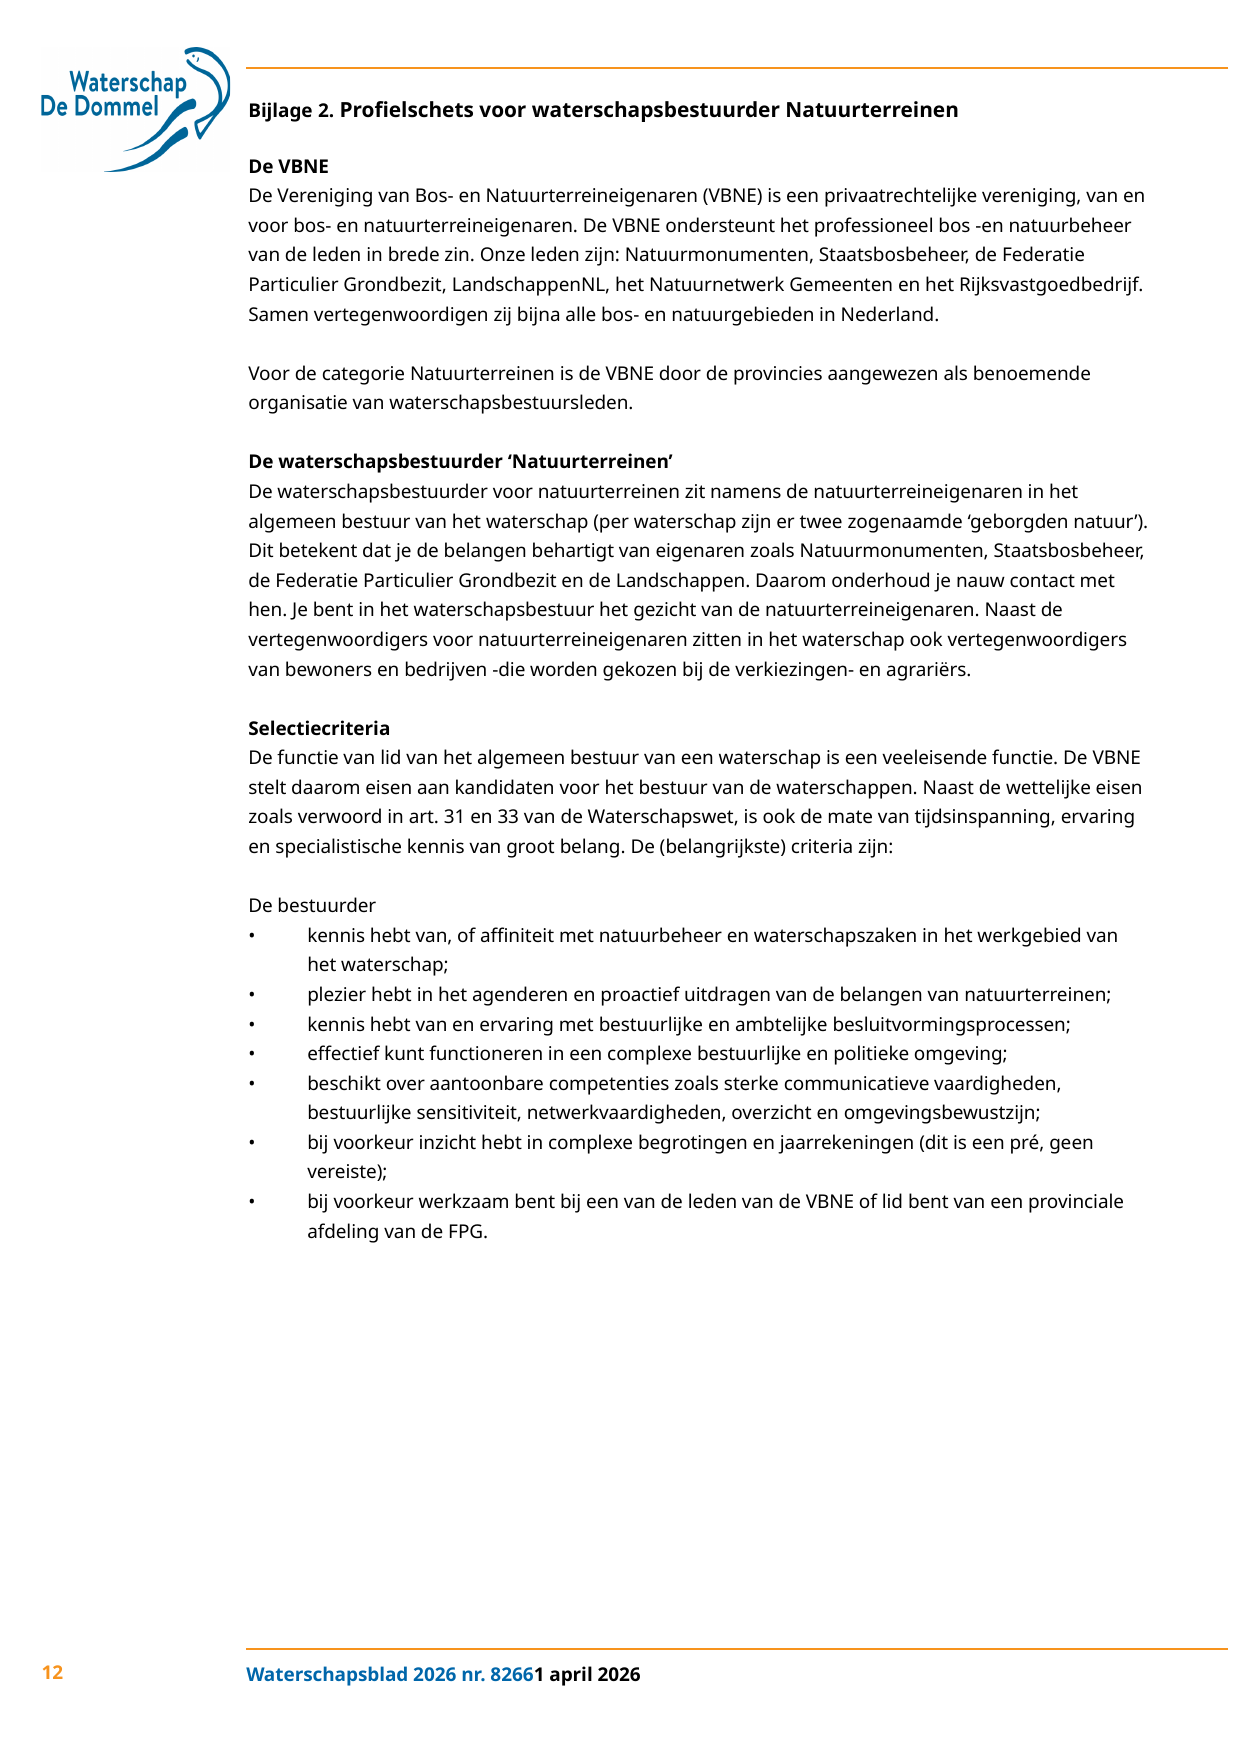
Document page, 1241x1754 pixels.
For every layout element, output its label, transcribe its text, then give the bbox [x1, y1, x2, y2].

picture [204, 47, 231, 76]
picture [198, 118, 210, 131]
list kennis hebt van en ervaring met bestuurlijke en ambtelijke besluitvormingsprocessen; [248, 1011, 1152, 1037]
text Selectiecriteria [248, 715, 1152, 741]
list bij voorkeur werkzaam bent bij een van de leden van de VBNE of lid bent van een provinciale afdeling van de FPG. [248, 1188, 1152, 1244]
text De waterschapsbestuurder voor natuurterreinen zit namens de natuurterreineigenaren in het algemeen bestuur van het waterschap (per waterschap zijn er twee zogenaamde ‘geborgden natuur’). Dit betekent dat je de belangen behartigt van eigenaren zoals Natuurmonumenten, Staatsbosbeheer, de Federatie Particulier Grondbezit en de Landschappen. Daarom onderhoud je nauw contact met hen. Je bent in het waterschapsbestuur het gezicht van de natuurterreineigenaren. Naast de vertegenwoordigers voor natuurterreineigenaren zitten in het waterschap ook vertegenwoordigers van bewoners en bedrijven -die worden gekozen bij de verkiezingen- en agrariërs. [248, 478, 1152, 682]
text De functie van lid van het algemeen bestuur van een waterschap is een veeleisende functie. De VBNE stelt daarom eisen aan kandidaten voor het bestuur van de waterschappen. Naast de wettelijke eisen zoals verwoord in art. 31 en 33 van de Waterschapswet, is ook de mate van tijdsinspanning, ervaring en specialistische kennis van groot belang. De (belangrijkste) criteria zijn: [248, 744, 1152, 859]
text De VBNE [248, 153, 1152, 179]
text De bestuurder [248, 892, 1152, 918]
text De waterschapsbestuurder ‘Natuurterreinen’ [248, 449, 1152, 474]
list bij voorkeur inzicht hebt in complexe begrotingen en jaarrekeningen (dit is een pré, geen vereiste); [248, 1129, 1152, 1184]
list beschikt over aantoonbare competenties zoals sterke communicatieve vaardigheden, bestuurlijke sensitiviteit, netwerkvaardigheden, overzicht en omgevingsbewustzijn; [248, 1070, 1152, 1125]
text Voor de categorie Natuurterreinen is de VBNE door de provincies aangewezen als benoemende organisatie van waterschapsbestuursleden. [248, 360, 1152, 415]
text De Vereniging van Bos- en Natuurterreineigenaren (VBNE) is een privaatrechtelijke vereniging, van en voor bos- en natuurterreineigenaren. De VBNE ondersteunt het professioneel bos -en natuurbeheer van de leden in brede zin. Onze leden zijn: Natuurmonumenten, Staatsbosbeheer, de Federatie Particulier Grondbezit, LandschappenNL, het Natuurnetwerk Gemeenten en het Rijksvastgoedbedrijf. Samen vertegenwoordigen zij bijna alle bos- en natuurgebieden in Nederland. [248, 182, 1152, 327]
list kennis hebt van, of affiniteit met natuurbeheer en waterschapszaken in het werkgebied van het waterschap; [248, 922, 1152, 977]
picture [41, 47, 231, 172]
list effectief kunt functioneren in een complexe bestuurlijke en politieke omgeving; [248, 1040, 1152, 1066]
text Bijlage 2. Profielschets voor waterschapsbestuurder Natuurterreinen [248, 95, 1152, 123]
picture [45, 99, 51, 111]
list plezier hebt in het agenderen en proactief uitdragen van de belangen van natuurterreinen; [248, 981, 1152, 1007]
